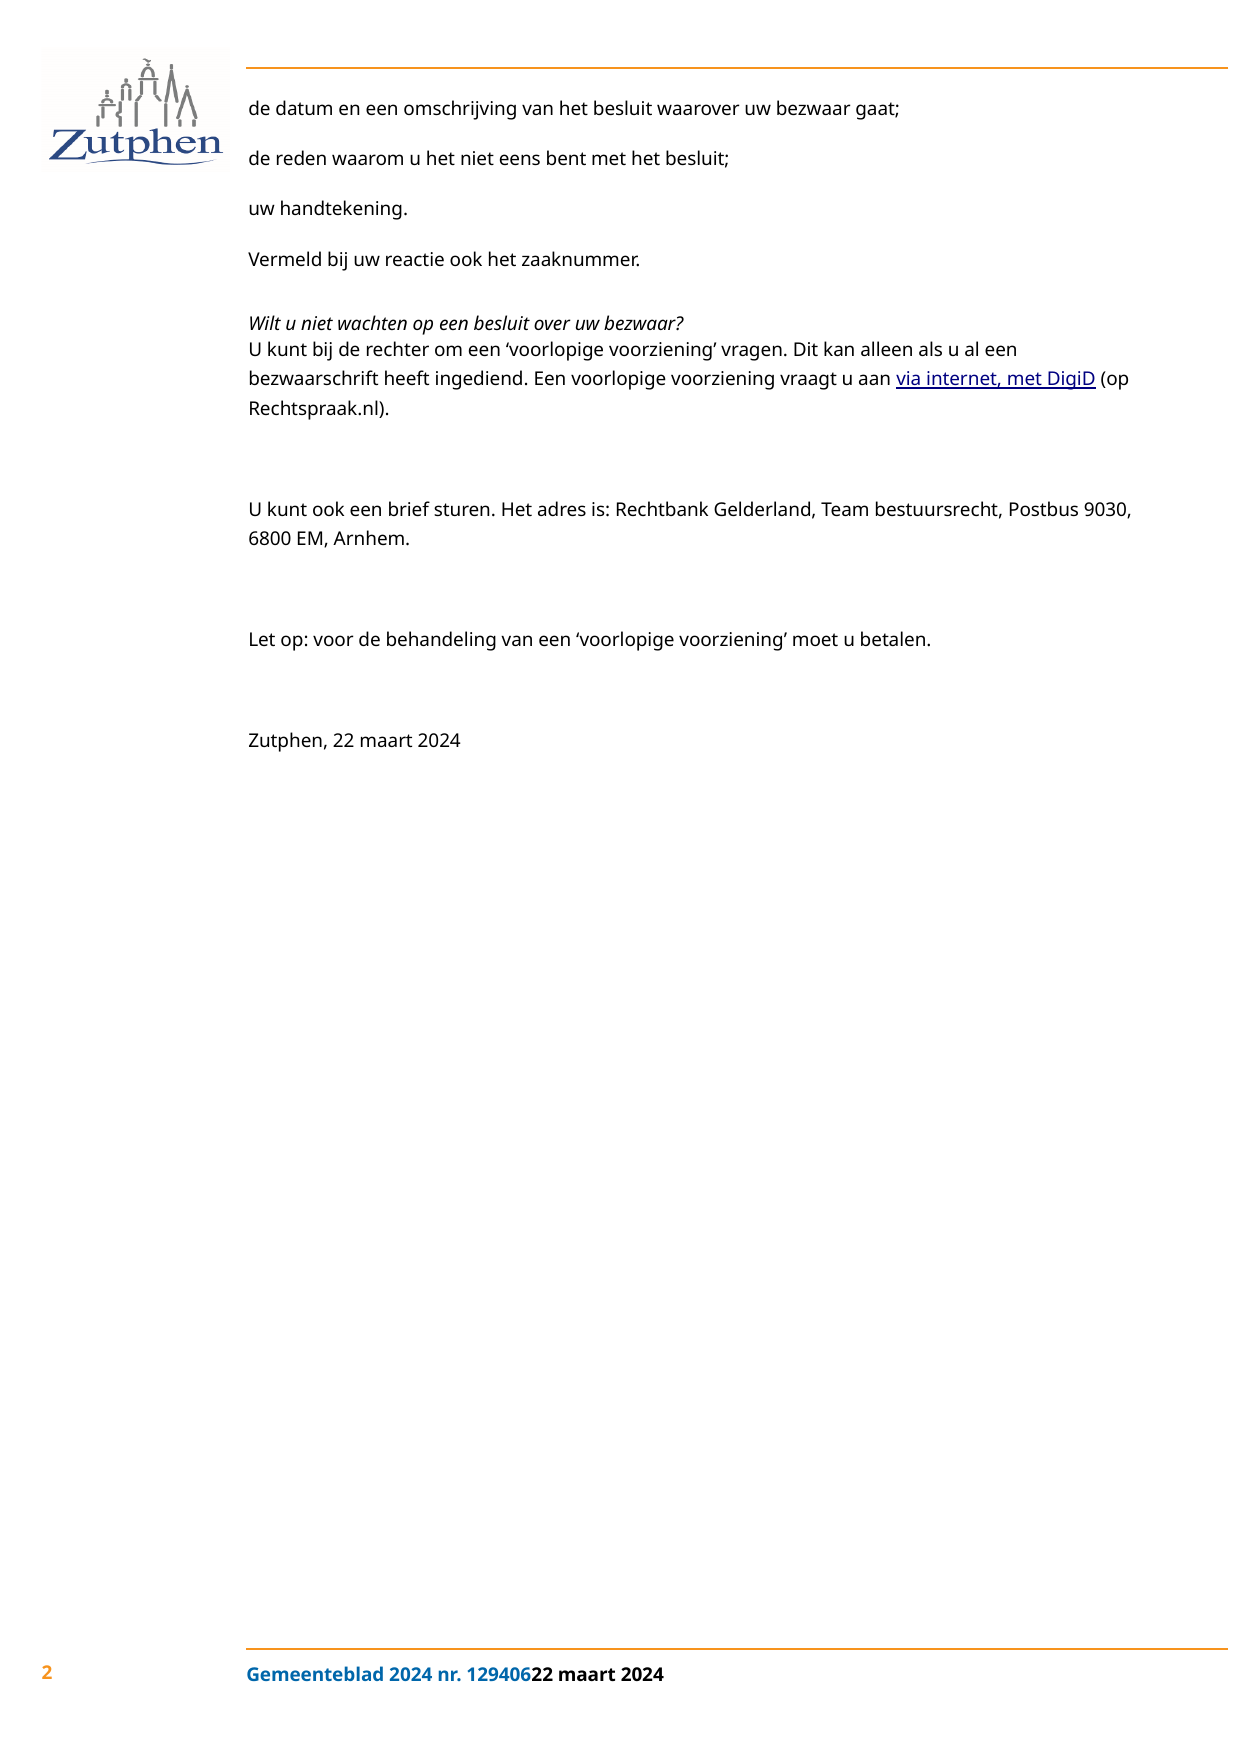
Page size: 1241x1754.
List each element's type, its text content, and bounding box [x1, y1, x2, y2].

text Wilt u niet wachten op een besluit over uw bezwaar? [248, 310, 1152, 336]
picture [41, 47, 231, 172]
text U kunt bij de rechter om een ‘voorlopige voorziening’ vragen. Dit kan alleen als u al een bezwaarschrift heeft ingediend. Een voorlopige voorziening vraagt u aan via internet, met DigiD (op Rechtspraak.nl). [248, 336, 1152, 421]
text de reden waarom u het niet eens bent met het besluit; [248, 145, 1152, 171]
text Let op: voor de behandeling van een ‘voorlopige voorziening’ moet u betalen. [248, 626, 1152, 652]
text uw handtekening. [248, 196, 1152, 221]
text Zutphen, 22 maart 2024 [248, 727, 1152, 753]
text Vermeld bij uw reactie ook het zaaknummer. [248, 246, 1152, 272]
text de datum en een omschrijving van het besluit waarover uw bezwaar gaat; [248, 95, 1152, 121]
text U kunt ook een brief sturen. Het adres is: Rechtbank Gelderland, Team bestuursrecht, Postbus 9030, 6800 EM, Arnhem. [248, 496, 1152, 551]
